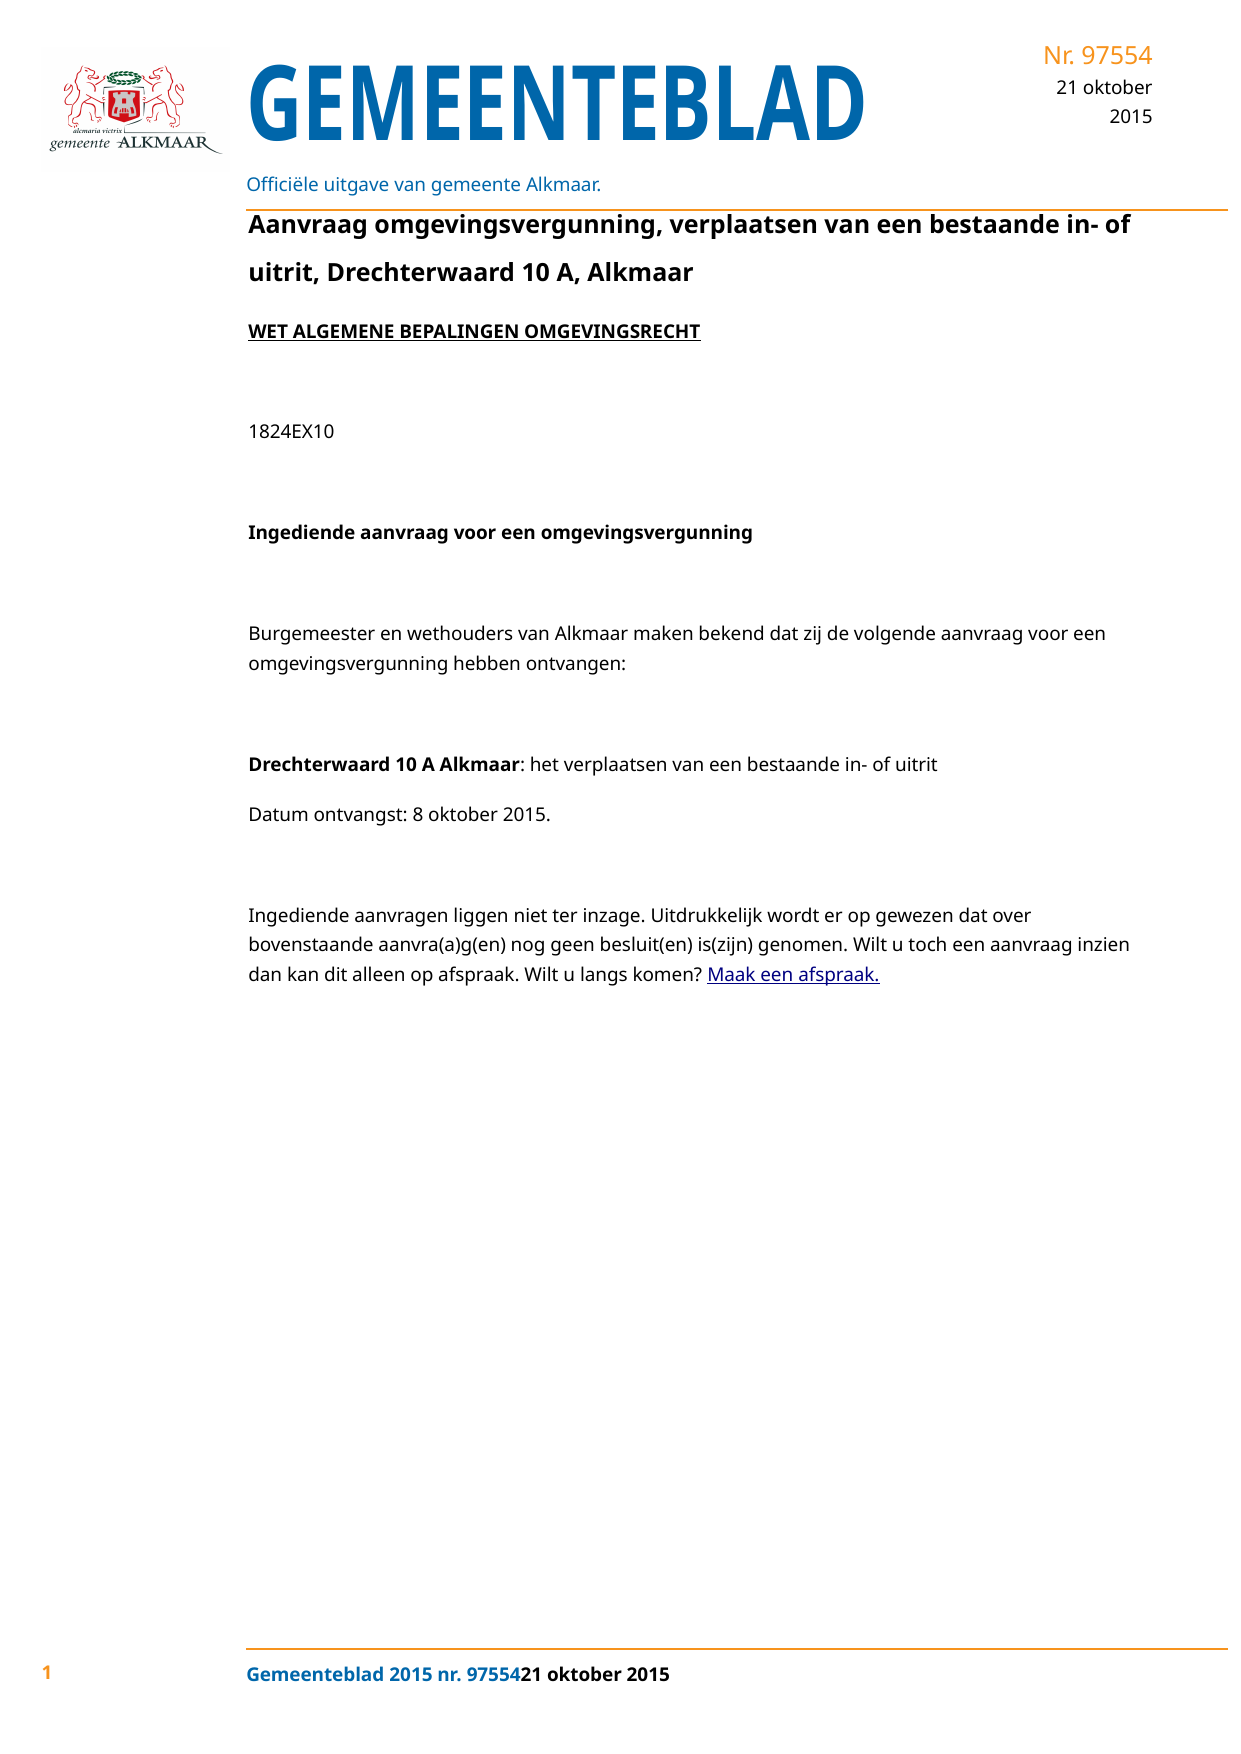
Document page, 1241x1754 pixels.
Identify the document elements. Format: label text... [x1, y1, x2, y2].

text Datum ontvangst: 8 oktober 2015. [248, 801, 1152, 827]
text Aanvraag omgevingsvergunning, verplaatsen van een bestaande in- of uitrit, Drechterwaard 10 A, Alkmaar [248, 211, 1152, 288]
text WET ALGEMENE BEPALINGEN OMGEVINGSRECHT [248, 318, 1152, 344]
text Burgemeester en wethouders van Alkmaar maken bekend dat zij de volgende aanvraag voor een omgevingsvergunning hebben ontvangen: [248, 620, 1152, 676]
text Drechterwaard 10 A Alkmaar: het verplaatsen van een bestaande in- of uitrit [248, 751, 1152, 777]
text Ingediende aanvragen liggen niet ter inzage. Uitdrukkelijk wordt er op gewezen dat over bovenstaande aanvra(a)g(en) nog geen besluit(en) is(zijn) genomen. Wilt u toch een aanvraag inzien dan kan dit alleen op afspraak. Wilt u langs komen? Maak een afspraak. [248, 902, 1152, 987]
text Ingediende aanvraag voor een omgevingsvergunning [248, 519, 1152, 545]
text 1824EX10 [248, 419, 1152, 444]
picture [41, 47, 231, 172]
